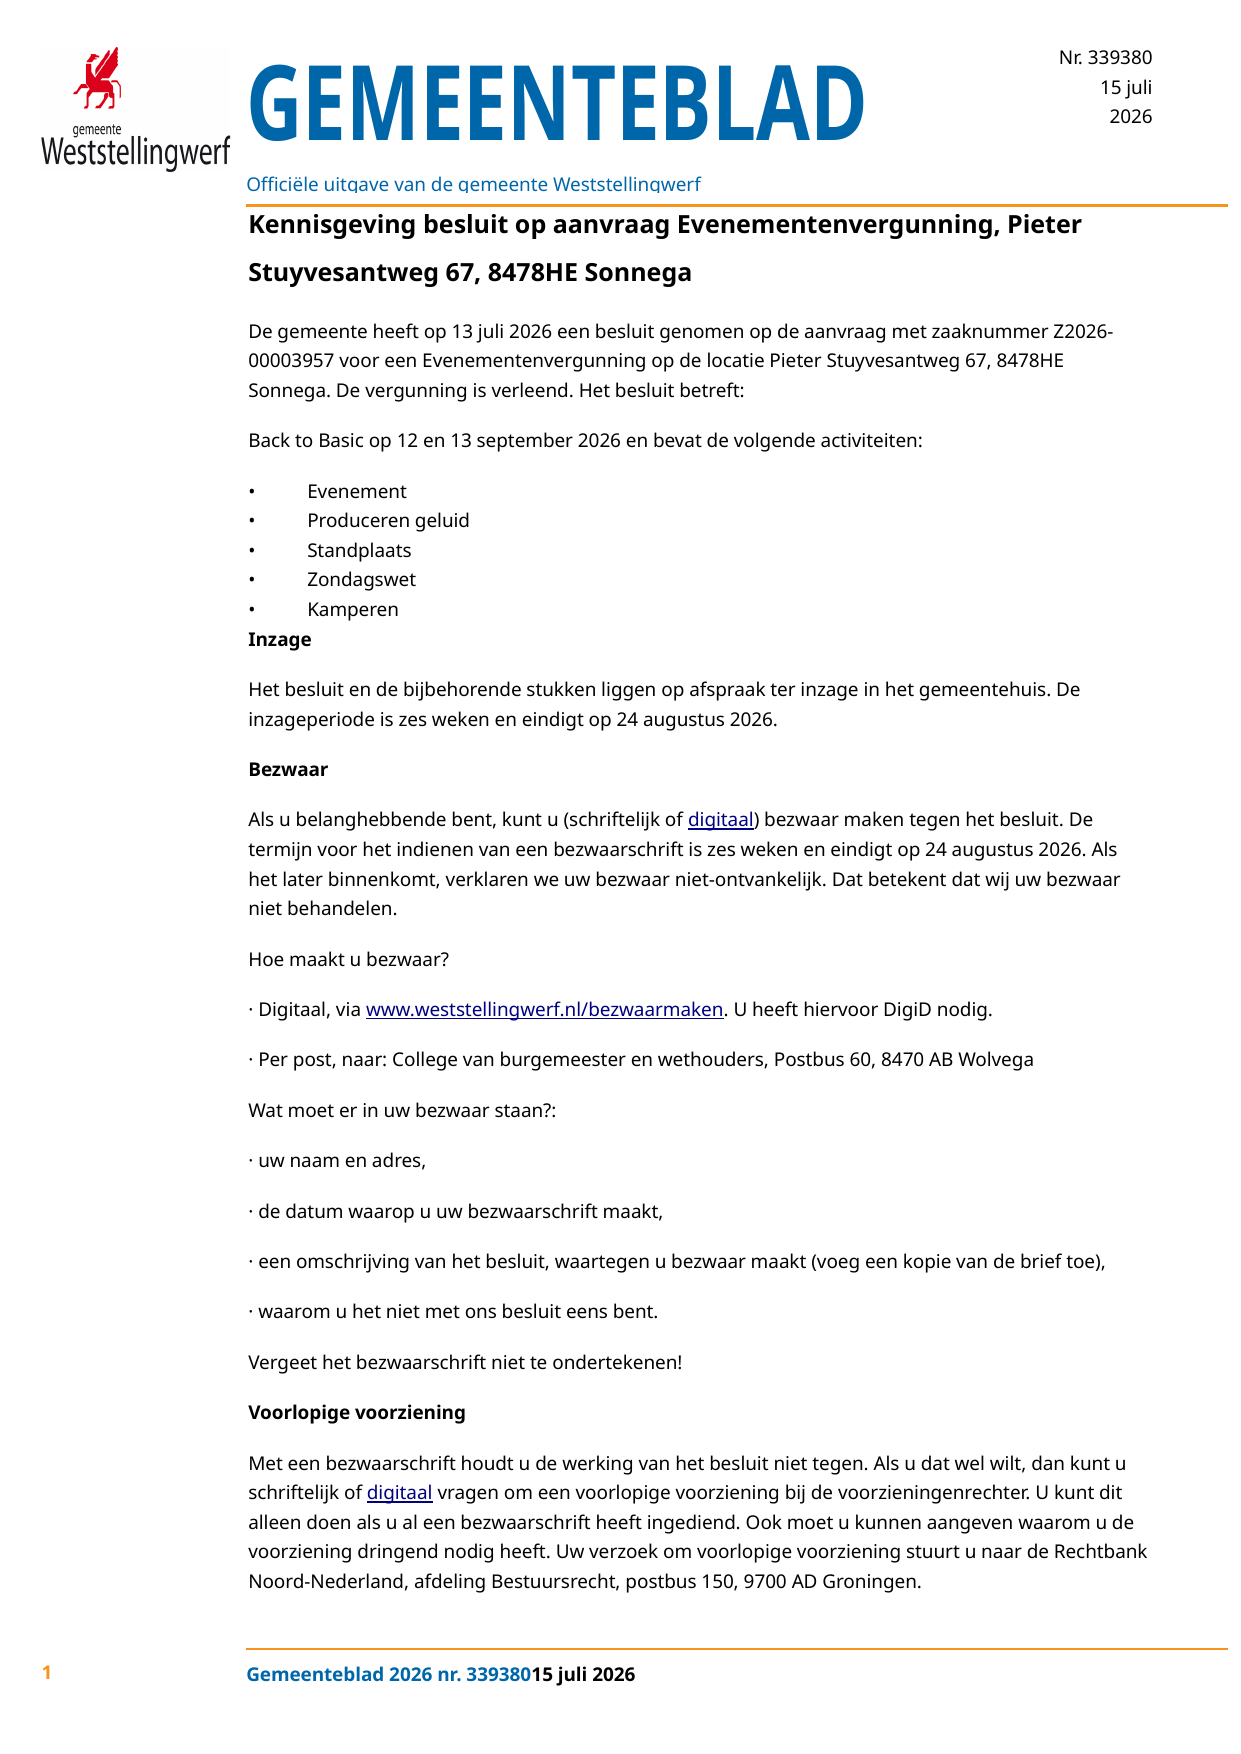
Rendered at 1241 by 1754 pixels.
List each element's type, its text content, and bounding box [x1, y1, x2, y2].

text · Per post, naar: College van burgemeester en wethouders, Postbus 60, 8470 AB Wolvega [248, 1047, 1152, 1072]
list Produceren geluid [248, 507, 1152, 533]
text Als u belanghebbende bent, kunt u (schriftelijk of digitaal) bezwaar maken tegen het besluit. De termijn voor het indienen van een bezwaarschrift is zes weken en eindigt op 24 augustus 2026. Als het later binnenkomt, verklaren we uw bezwaar niet-ontvankelijk. Dat betekent dat wij uw bezwaar niet behandelen. [248, 807, 1152, 921]
text Voorlopige voorziening [248, 1399, 1152, 1425]
text Het besluit en de bijbehorende stukken liggen op afspraak ter inzage in het gemeentehuis. De inzageperiode is zes weken en eindigt op 24 augustus 2026. [248, 676, 1152, 732]
text De gemeente heeft op 13 juli 2026 een besluit genomen op de aanvraag met zaaknummer Z2026-00003957 voor een Evenementenvergunning op de locatie Pieter Stuyvesantweg 67, 8478HE Sonnega. De vergunning is verleend. Het besluit betreft: [248, 318, 1152, 403]
picture [41, 47, 231, 172]
text Met een bezwaarschrift houdt u de werking van het besluit niet tegen. Als u dat wel wilt, dan kunt u schriftelijk of digitaal vragen om een voorlopige voorziening bij de voorzieningenrechter. U kunt dit alleen doen als u al een bezwaarschrift heeft ingediend. Ook moet u kunnen aangeven waarom u de voorziening dringend nodig heeft. Uw verzoek om voorlopige voorziening stuurt u naar de Rechtbank Noord-Nederland, afdeling Bestuursrecht, postbus 150, 9700 AD Groningen. [248, 1450, 1152, 1594]
text · Digitaal, via www.weststellingwerf.nl/bezwaarmaken. U heeft hiervoor DigiD nodig. [248, 996, 1152, 1022]
text · een omschrijving van het besluit, waartegen u bezwaar maakt (voeg een kopie van de brief toe), [248, 1248, 1152, 1274]
text · de datum waarop u uw bezwaarschrift maakt, [248, 1198, 1152, 1224]
text Back to Basic op 12 en 13 september 2026 en bevat de volgende activiteiten: [248, 427, 1152, 453]
list Zondagswet [248, 567, 1152, 592]
text · waarom u het niet met ons besluit eens bent. [248, 1299, 1152, 1324]
text · uw naam en adres, [248, 1147, 1152, 1173]
list Evenement [248, 478, 1152, 504]
text Wat moet er in uw bezwaar staan?: [248, 1097, 1152, 1123]
text Inzage [248, 626, 1152, 652]
list Kamperen [248, 596, 1152, 622]
text Kennisgeving besluit op aanvraag Evenementenvergunning, Pieter Stuyvesantweg 67, 8478HE Sonnega [248, 207, 1152, 288]
text Hoe maakt u bezwaar? [248, 946, 1152, 972]
text Bezwaar [248, 756, 1152, 782]
list Standplaats [248, 537, 1152, 563]
text Vergeet het bezwaarschrift niet te ondertekenen! [248, 1349, 1152, 1375]
